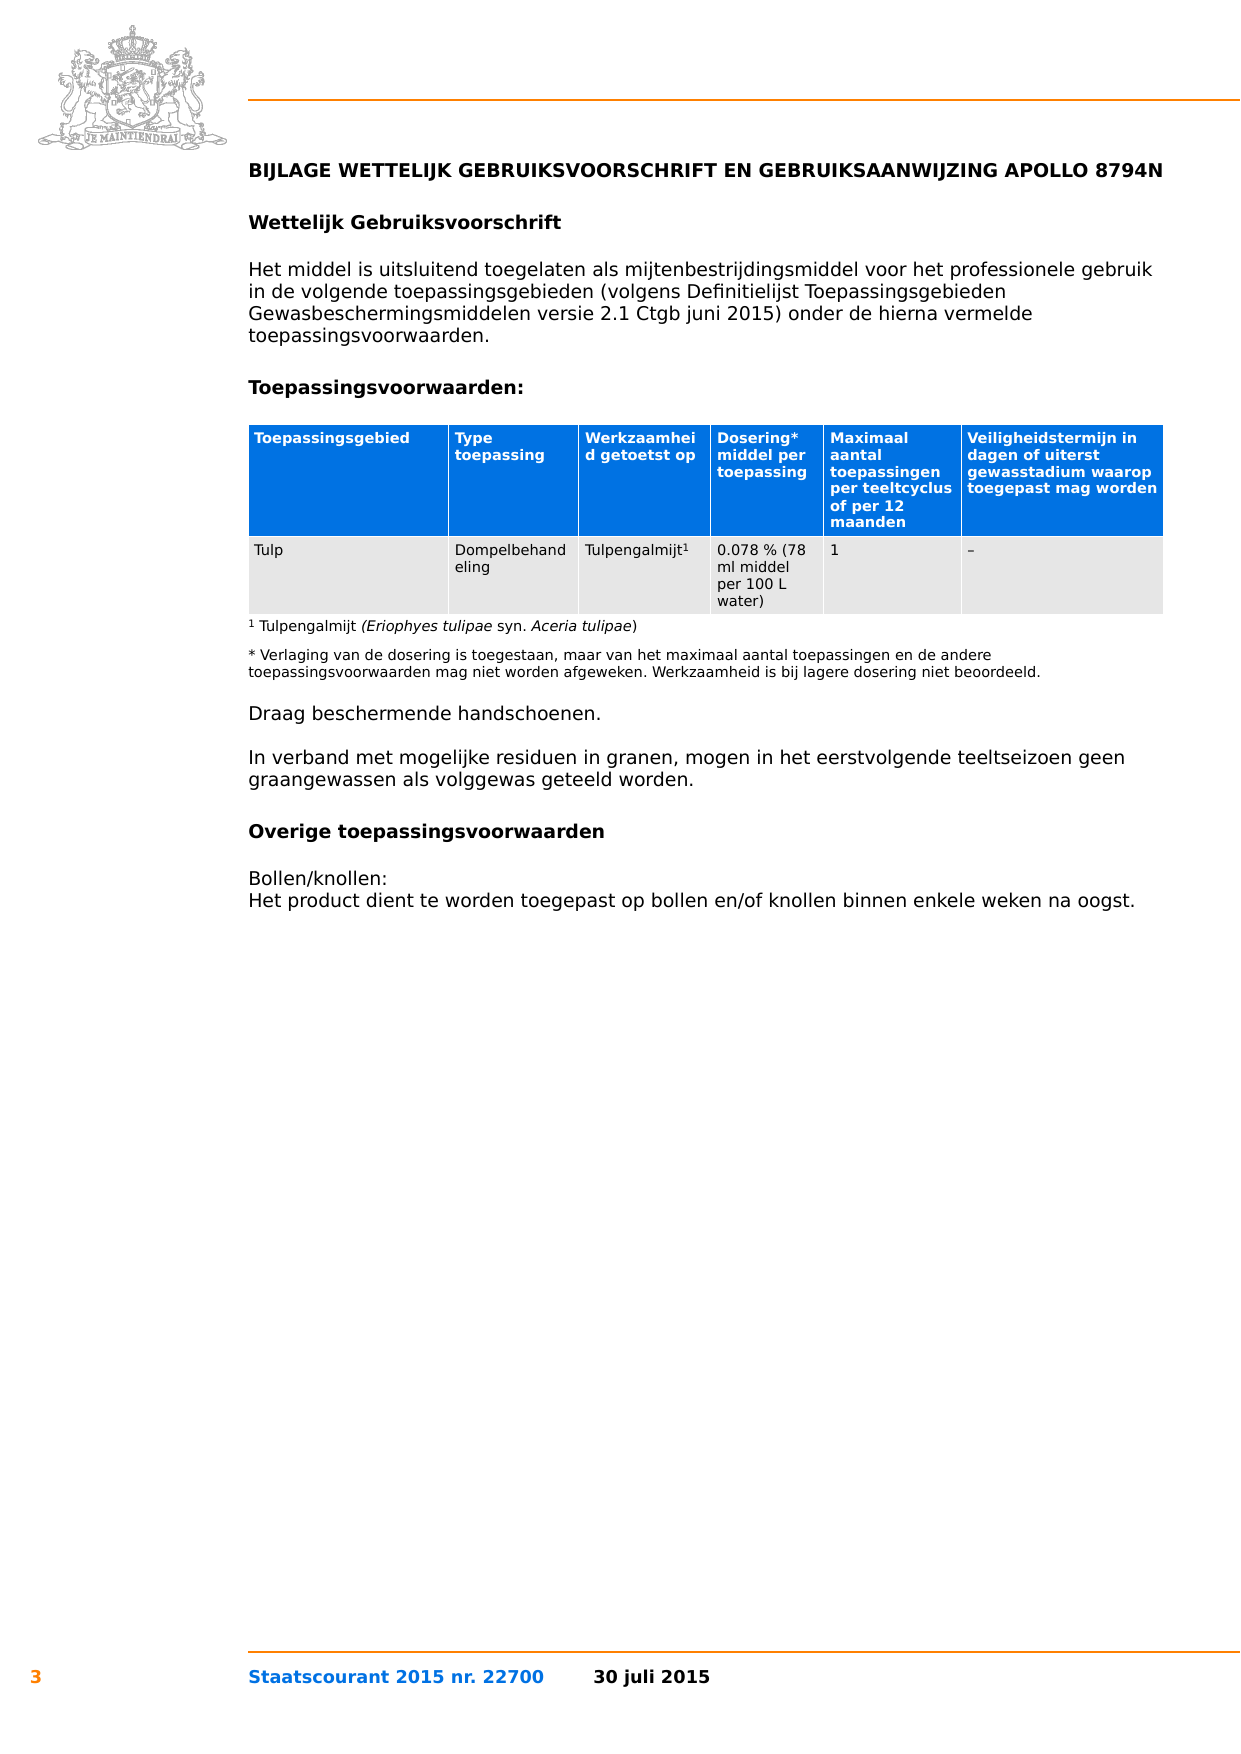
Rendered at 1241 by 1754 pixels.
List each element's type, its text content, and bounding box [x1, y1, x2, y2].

table_header Werkzaamheid getoetst op [579, 425, 710, 536]
table_header Maximaal aantal toepassingen per teeltcyclus of per 12 maanden [824, 425, 961, 536]
table_cell 1 Tulpengalmijt (Eriophyes tulipae syn. Aceria tulipae) * Verlaging van de dosering is toegestaan, maar van het maximaal aantal toepassingen en de andere toepassingsvoorwaarden mag niet worden afgeweken. Werkzaamheid is bij lagere dosering niet beoordeeld. [248, 615, 1163, 681]
text Draag beschermende handschoenen. [248, 703, 1163, 725]
subtitle BIJLAGE WETTELIJK GEBRUIKSVOORSCHRIFT EN GEBRUIKSAANWIJZING APOLLO 8794N [248, 160, 1163, 182]
table_cell – [962, 537, 1163, 614]
table_header Dosering* middel per toepassing [711, 425, 823, 536]
picture [38, 25, 227, 150]
table_cell Tulpengalmijt1 [579, 537, 710, 614]
text Het product dient te worden toegepast op bollen en/of knollen binnen enkele weken na oogst. [248, 889, 1163, 912]
subtitle Toepassingsvoorwaarden: [248, 377, 1163, 399]
table_header Type toepassing [449, 425, 578, 536]
table_header Toepassingsgebied [249, 425, 448, 536]
table_cell 0.078 % (78 ml middel per 100 L water) [711, 537, 823, 614]
text Het middel is uitsluitend toegelaten als mijtenbestrijdingsmiddel voor het professionele gebruik in de volgende toepassingsgebieden (volgens Definitielijst Toepassingsgebieden Gewasbeschermingsmiddelen versie 2.1 Ctgb juni 2015) onder de hierna vermelde toepassingsvoorwaarden. [248, 259, 1163, 347]
text In verband met mogelijke residuen in granen, mogen in het eerstvolgende teeltseizoen geen graangewassen als volggewas geteeld worden. [248, 747, 1163, 791]
text Bollen/knollen: [248, 868, 1163, 889]
table_header Veiligheidstermijn in dagen of uiterst gewasstadium waarop toegepast mag worden [962, 425, 1163, 536]
subtitle Wettelijk Gebruiksvoorschrift [248, 212, 1163, 234]
table_cell 1 [824, 537, 961, 614]
table_cell Dompelbehandeling [449, 537, 578, 614]
table_cell Tulp [249, 537, 448, 614]
subtitle Overige toepassingsvoorwaarden [248, 821, 1163, 843]
